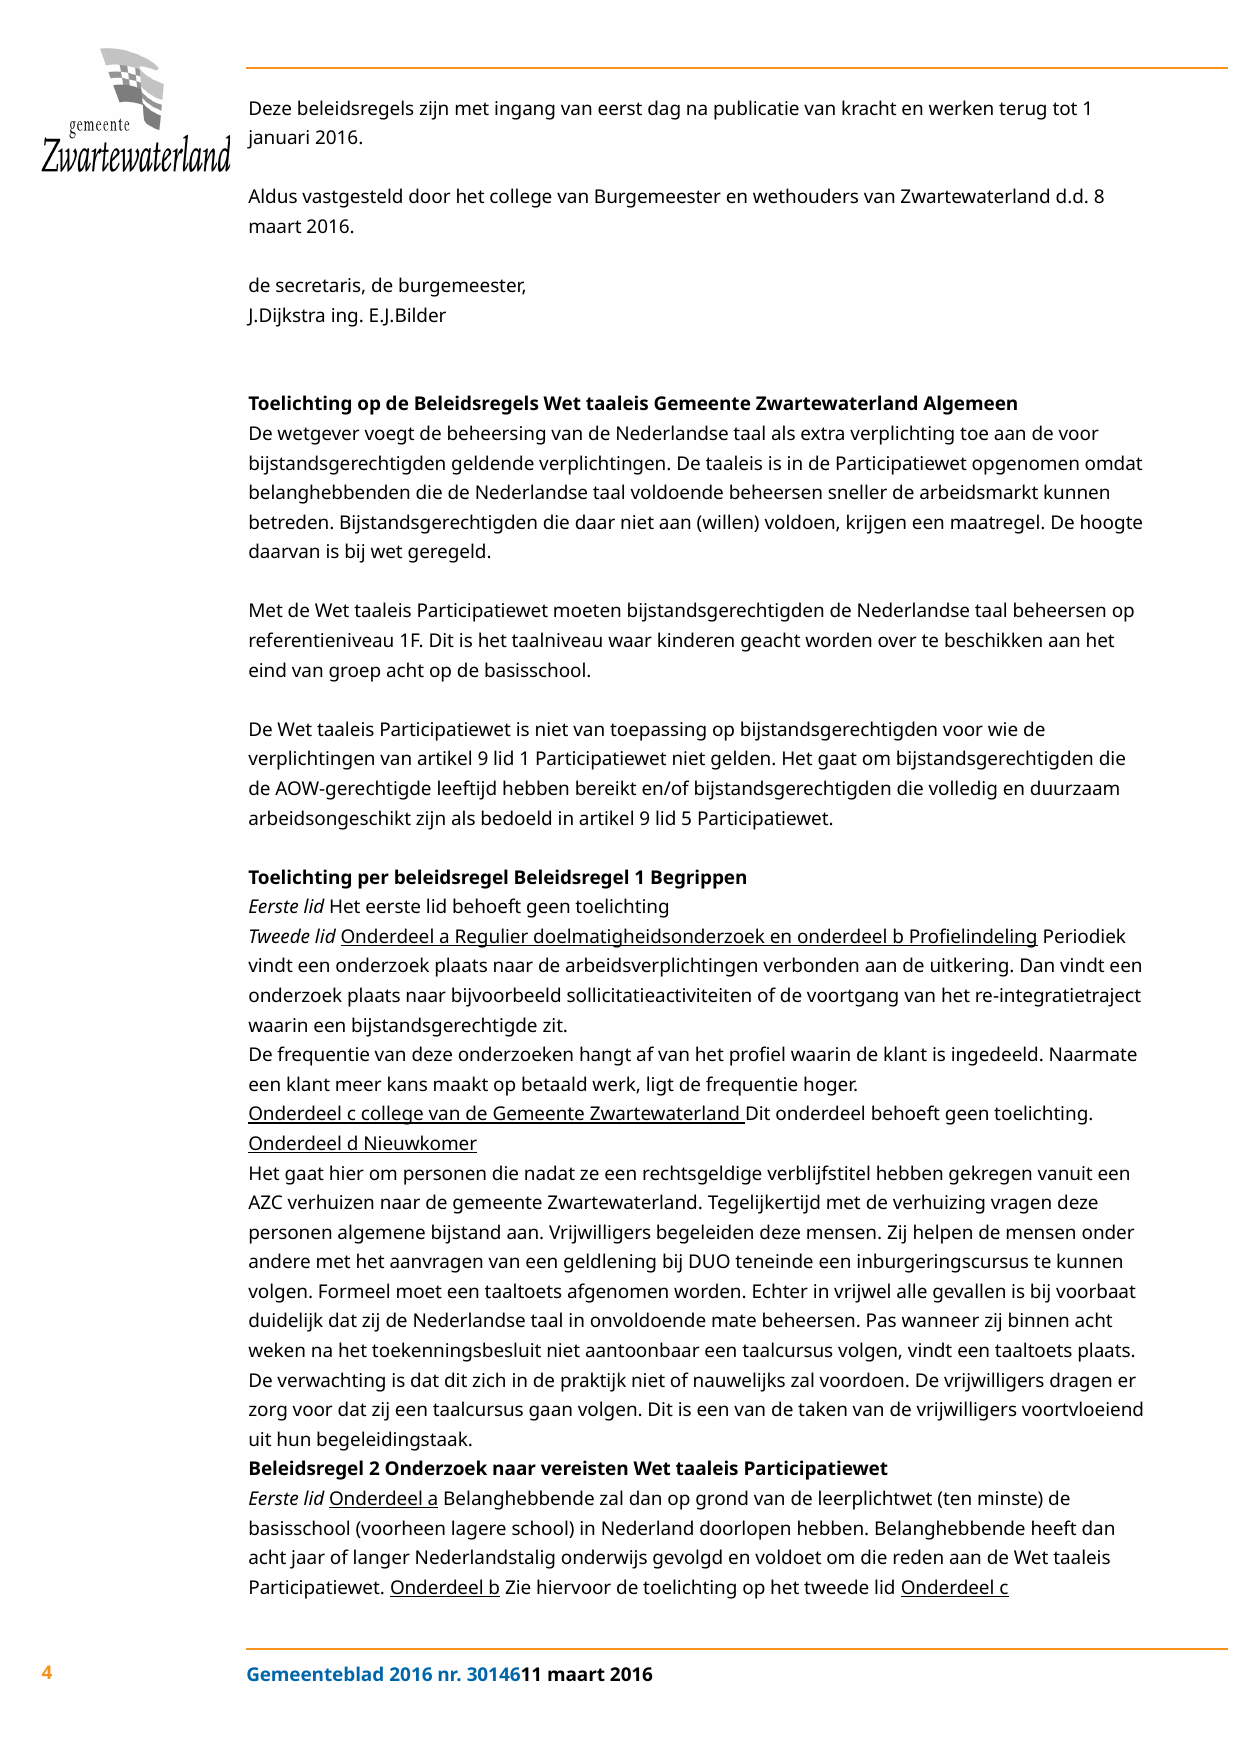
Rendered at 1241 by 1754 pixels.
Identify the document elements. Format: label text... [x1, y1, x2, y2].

text Onderdeel d Nieuwkomer [248, 1130, 1152, 1156]
text Eerste lid Het eerste lid behoeft geen toelichting [248, 893, 1152, 919]
text De frequentie van deze onderzoeken hangt af van het profiel waarin de klant is ingedeeld. Naarmate een klant meer kans maakt op betaald werk, ligt de frequentie hoger. [248, 1041, 1152, 1097]
text Beleidsregel 2 Onderzoek naar vereisten Wet taaleis Participatiewet [248, 1456, 1152, 1481]
text J.Dijkstra ing. E.J.Bilder [248, 302, 1152, 328]
text Toelichting op de Beleidsregels Wet taaleis Gemeente Zwartewaterland Algemeen [248, 391, 1152, 416]
text De wetgever voegt de beheersing van de Nederlandse taal als extra verplichting toe aan de voor bijstandsgerechtigden geldende verplichtingen. De taaleis is in de Participatiewet opgenomen omdat belanghebbenden die de Nederlandse taal voldoende beheersen sneller de arbeidsmarkt kunnen betreden. Bijstandsgerechtigden die daar niet aan (willen) voldoen, krijgen een maatregel. De hoogte daarvan is bij wet geregeld. [248, 420, 1152, 564]
text Tweede lid Onderdeel a Regulier doelmatigheidsonderzoek en onderdeel b Profielindeling Periodiek vindt een onderzoek plaats naar de arbeidsverplichtingen verbonden aan de uitkering. Dan vindt een onderzoek plaats naar bijvoorbeeld sollicitatieactiviteiten of de voortgang van het re-integratietraject waarin een bijstandsgerechtigde zit. [248, 923, 1152, 1038]
text De Wet taaleis Participatiewet is niet van toepassing op bijstandsgerechtigden voor wie de verplichtingen van artikel 9 lid 1 Participatiewet niet gelden. Het gaat om bijstandsgerechtigden die de AOW-gerechtigde leeftijd hebben bereikt en/of bijstandsgerechtigden die volledig en duurzaam arbeidsongeschikt zijn als bedoeld in artikel 9 lid 5 Participatiewet. [248, 716, 1152, 831]
text Onderdeel c college van de Gemeente Zwartewaterland Dit onderdeel behoeft geen toelichting. [248, 1101, 1152, 1126]
text de secretaris, de burgemeester, [248, 272, 1152, 298]
text Aldus vastgesteld door het college van Burgemeester en wethouders van Zwartewaterland d.d. 8 maart 2016. [248, 183, 1152, 239]
text Deze beleidsregels zijn met ingang van eerst dag na publicatie van kracht en werken terug tot 1 januari 2016. [248, 95, 1152, 150]
picture [41, 47, 231, 172]
text Het gaat hier om personen die nadat ze een rechtsgeldige verblijfstitel hebben gekregen vanuit een AZC verhuizen naar de gemeente Zwartewaterland. Tegelijkertijd met de verhuizing vragen deze personen algemene bijstand aan. Vrijwilligers begeleiden deze mensen. Zij helpen de mensen onder andere met het aanvragen van een geldlening bij DUO teneinde een inburgeringscursus te kunnen volgen. Formeel moet een taaltoets afgenomen worden. Echter in vrijwel alle gevallen is bij voorbaat duidelijk dat zij de Nederlandse taal in onvoldoende mate beheersen. Pas wanneer zij binnen acht weken na het toekenningsbesluit niet aantoonbaar een taalcursus volgen, vindt een taaltoets plaats. De verwachting is dat dit zich in de praktijk niet of nauwelijks zal voordoen. De vrijwilligers dragen er zorg voor dat zij een taalcursus gaan volgen. Dit is een van de taken van de vrijwilligers voortvloeiend uit hun begeleidingstaak. [248, 1160, 1152, 1452]
text Toelichting per beleidsregel Beleidsregel 1 Begrippen [248, 864, 1152, 890]
text Met de Wet taaleis Participatiewet moeten bijstandsgerechtigden de Nederlandse taal beheersen op referentieniveau 1F. Dit is het taalniveau waar kinderen geacht worden over te beschikken aan het eind van groep acht op de basisschool. [248, 598, 1152, 683]
text Eerste lid Onderdeel a Belanghebbende zal dan op grond van de leerplichtwet (ten minste) de basisschool (voorheen lagere school) in Nederland doorlopen hebben. Belanghebbende heeft dan acht jaar of langer Nederlandstalig onderwijs gevolgd en voldoet om die reden aan de Wet taaleis Participatiewet. Onderdeel b Zie hiervoor de toelichting op het tweede lid Onderdeel c [248, 1485, 1152, 1600]
